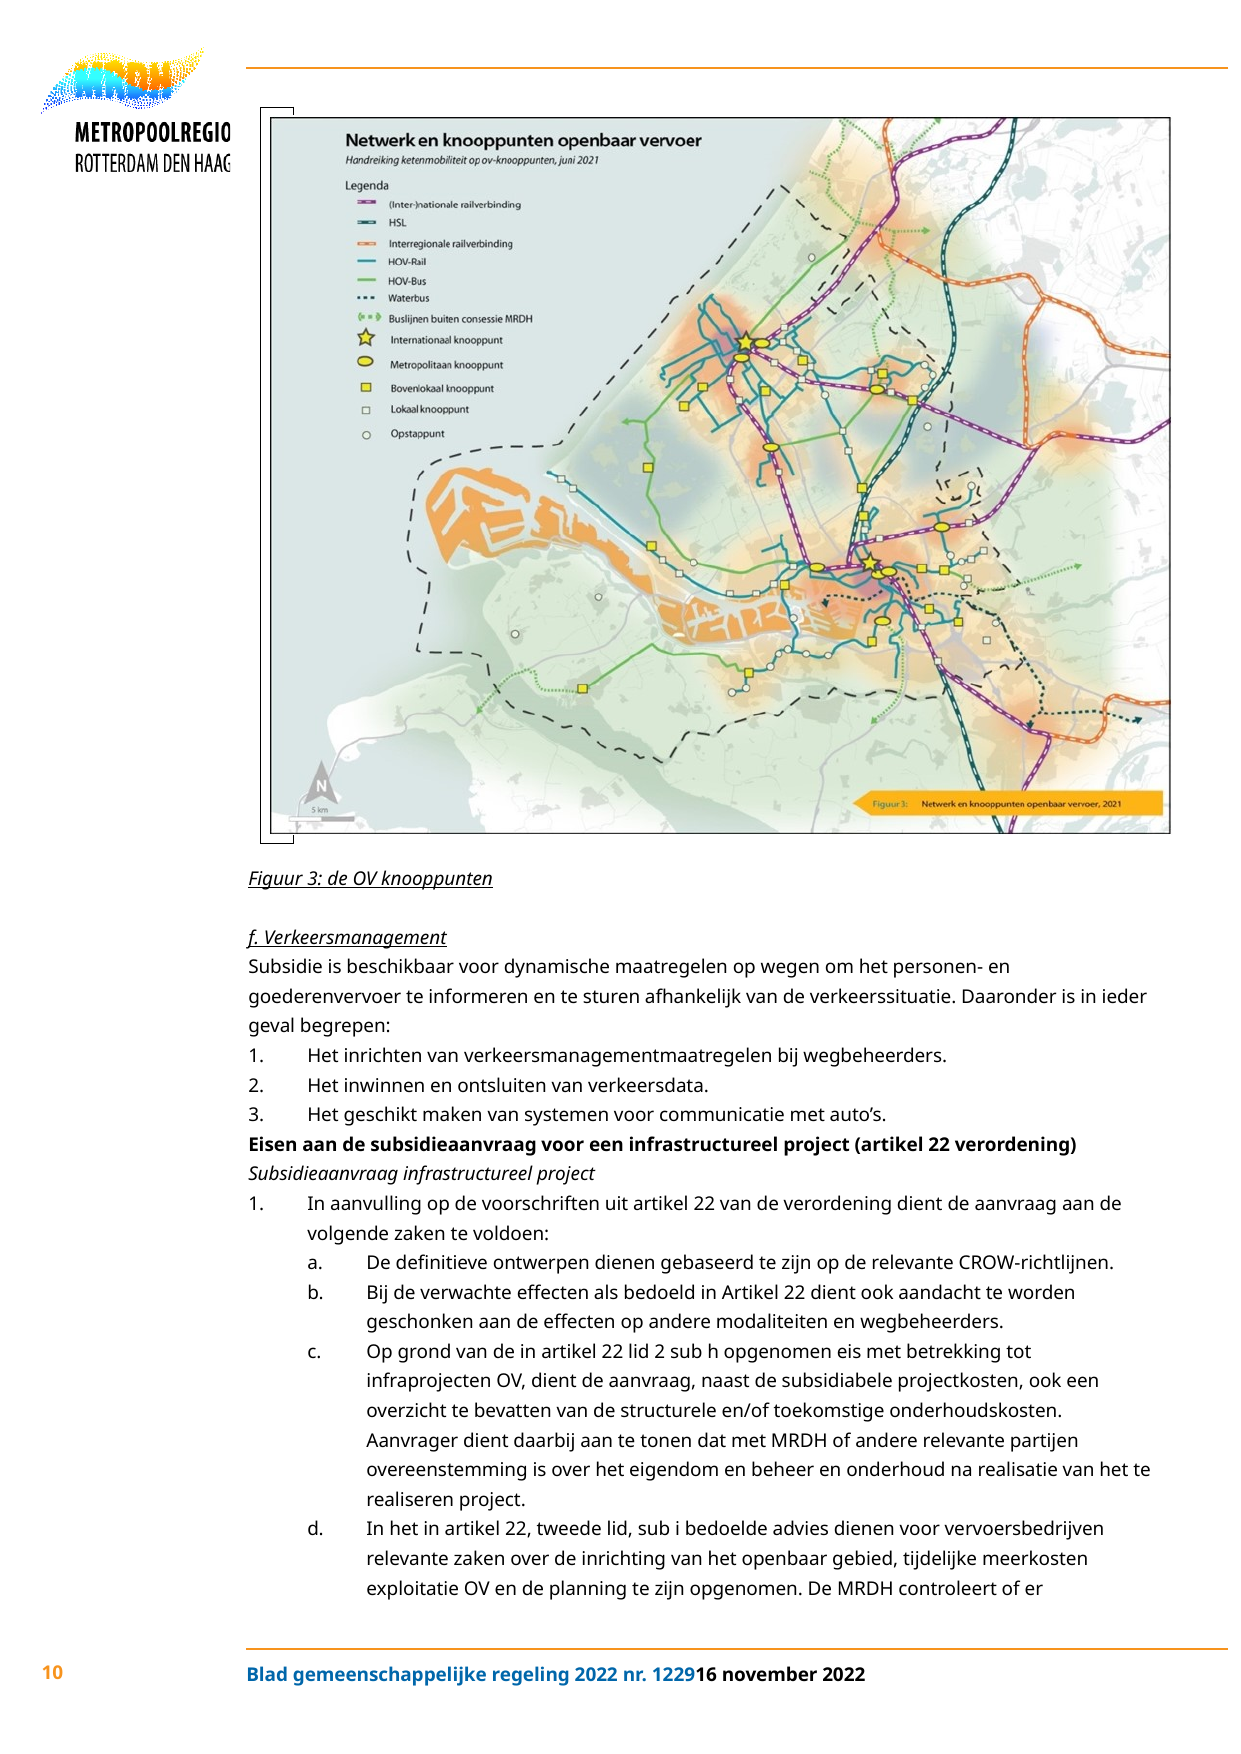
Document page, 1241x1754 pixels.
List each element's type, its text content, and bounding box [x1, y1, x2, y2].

picture [268, 115, 1173, 835]
list Op grond van de in artikel 22 lid 2 sub h opgenomen eis met betrekking tot infraprojecten OV, dient de aanvraag, naast de subsidiabele projectkosten, ook een overzicht te bevatten van de structurele en/of toekomstige onderhoudskosten. Aanvrager dient daarbij aan te tonen dat met MRDH of andere relevante partijen overeenstemming is over het eigendom en beheer en onderhoud na realisatie van het te realiseren project. [307, 1338, 1152, 1512]
list Bij de verwachte effecten als bedoeld in Artikel 22 dient ook aandacht te worden geschonken aan de effecten op andere modaliteiten en wegbeheerders. [307, 1279, 1152, 1334]
text Subsidie is beschikbaar voor dynamische maatregelen op wegen om het personen- en goederenvervoer te informeren en te sturen afhankelijk van de verkeerssituatie. Daaronder is in ieder geval begrepen: [248, 953, 1152, 1038]
text Figuur 3: de OV knooppunten [248, 865, 1152, 891]
list In het in artikel 22, tweede lid, sub i bedoelde advies dienen voor vervoersbedrijven relevante zaken over de inrichting van het openbaar gebied, tijdelijke meerkosten exploitatie OV en de planning te zijn opgenomen. De MRDH controleert of er [307, 1516, 1152, 1601]
text Subsidieaanvraag infrastructureel project [248, 1161, 1152, 1186]
list Het geschikt maken van systemen voor communicatie met auto’s. [248, 1101, 1152, 1127]
list De definitieve ontwerpen dienen gebaseerd te zijn op de relevante CROW-richtlijnen. [307, 1249, 1152, 1275]
list Het inrichten van verkeersmanagementmaatregelen bij wegbeheerders. [248, 1042, 1152, 1068]
list In aanvulling op de voorschriften uit artikel 22 van de verordening dient de aanvraag aan de volgende zaken te voldoen: [248, 1190, 1152, 1246]
text f. Verkeersmanagement [248, 924, 1152, 950]
picture [41, 47, 231, 172]
text Eisen aan de subsidieaanvraag voor een infrastructureel project (artikel 22 verordening) [248, 1131, 1152, 1157]
list Het inwinnen en ontsluiten van verkeersdata. [248, 1072, 1152, 1098]
